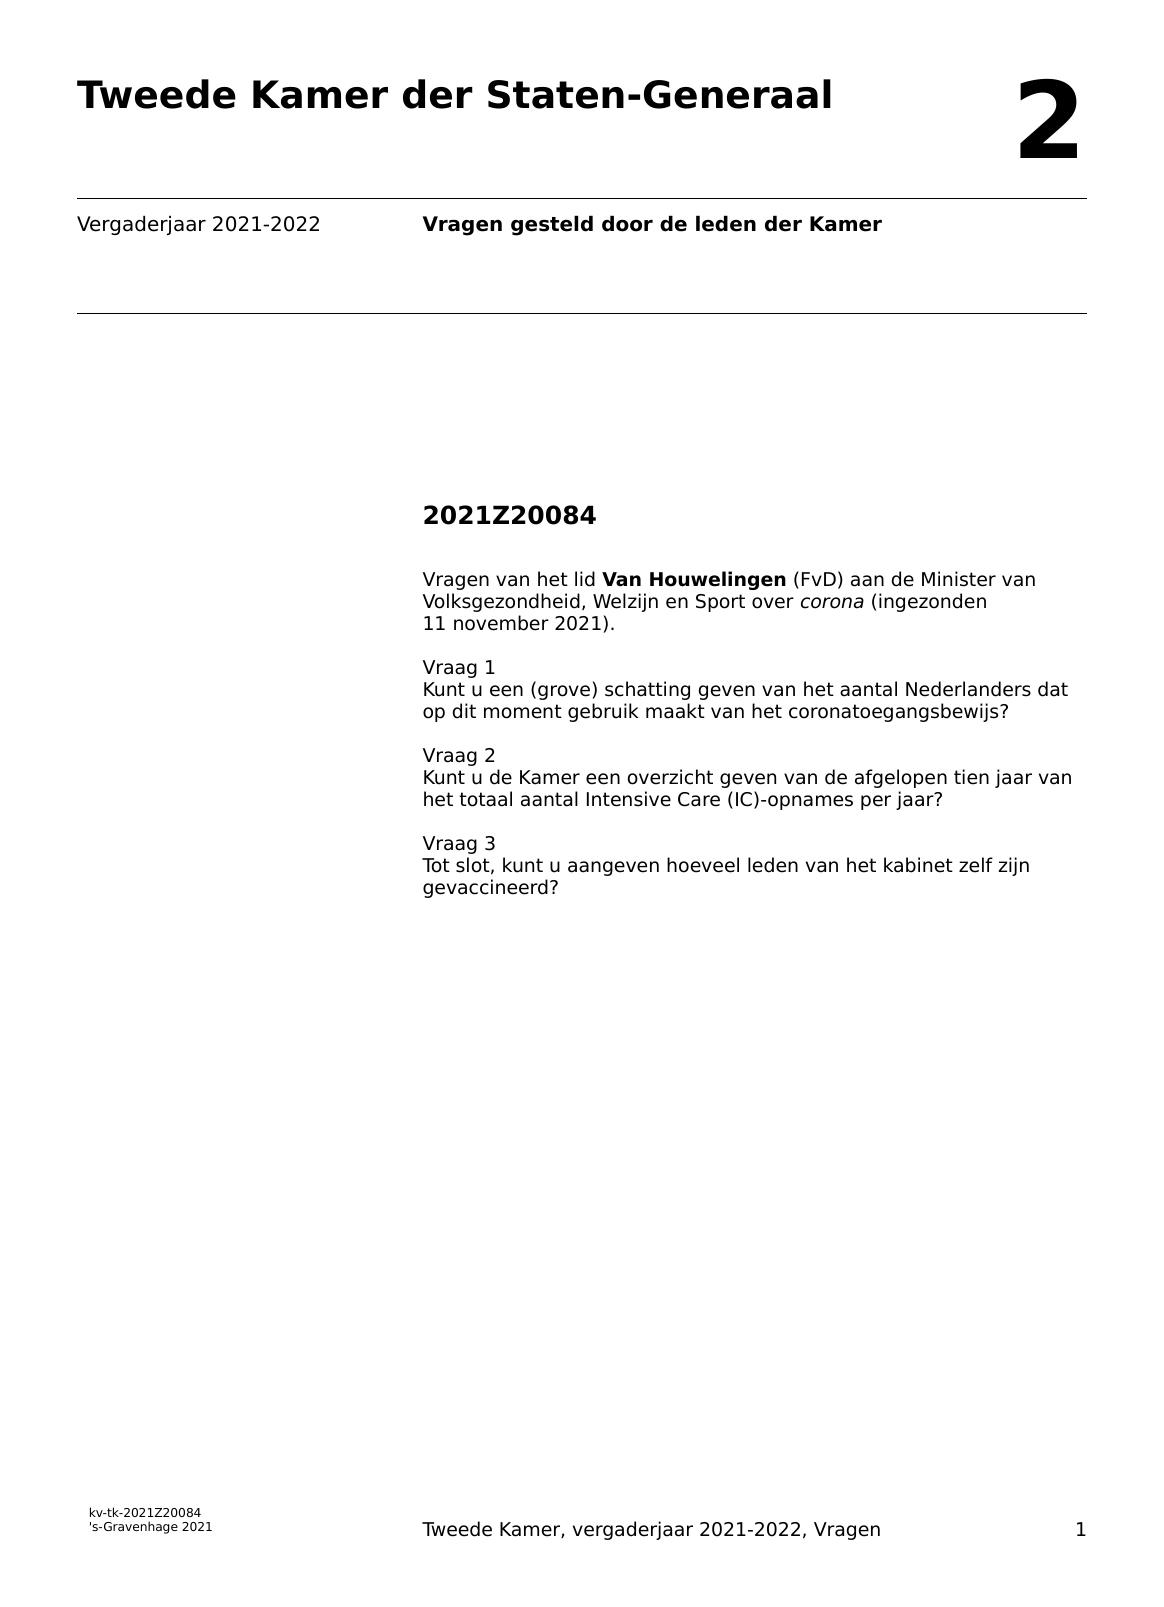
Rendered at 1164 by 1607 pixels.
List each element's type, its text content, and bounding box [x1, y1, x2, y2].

text kv-tk-2021Z20084 [88, 1506, 323, 1520]
text Vraag 2 [422, 745, 1087, 767]
text Vragen van het lid Van Houwelingen (FvD) aan de Minister van Volksgezondheid, Welzijn en Sport over corona (ingezonden 11 november 2021). [422, 569, 1087, 635]
text Vraag 1 [422, 657, 1087, 679]
table_cell Vergaderjaar 2021-2022 [77, 199, 422, 313]
text Kunt u de Kamer een overzicht geven van de afgelopen tien jaar van het totaal aantal Intensive Care (IC)-opnames per jaar? [422, 767, 1087, 811]
table_header Tweede Kamer der Staten-Generaal [77, 59, 886, 198]
table_header 2 [886, 59, 1087, 198]
text 2021Z20084 [422, 501, 1087, 531]
text 's-Gravenhage 2021 [88, 1520, 323, 1534]
table_cell Vragen gesteld door de leden der Kamer [422, 199, 1087, 313]
text Kunt u een (grove) schatting geven van het aantal Nederlanders dat op dit moment gebruik maakt van het coronatoegangsbewijs? [422, 679, 1087, 723]
text Vraag 3 [422, 833, 1087, 855]
text Tot slot, kunt u aangeven hoeveel leden van het kabinet zelf zijn gevaccineerd? [422, 855, 1087, 899]
